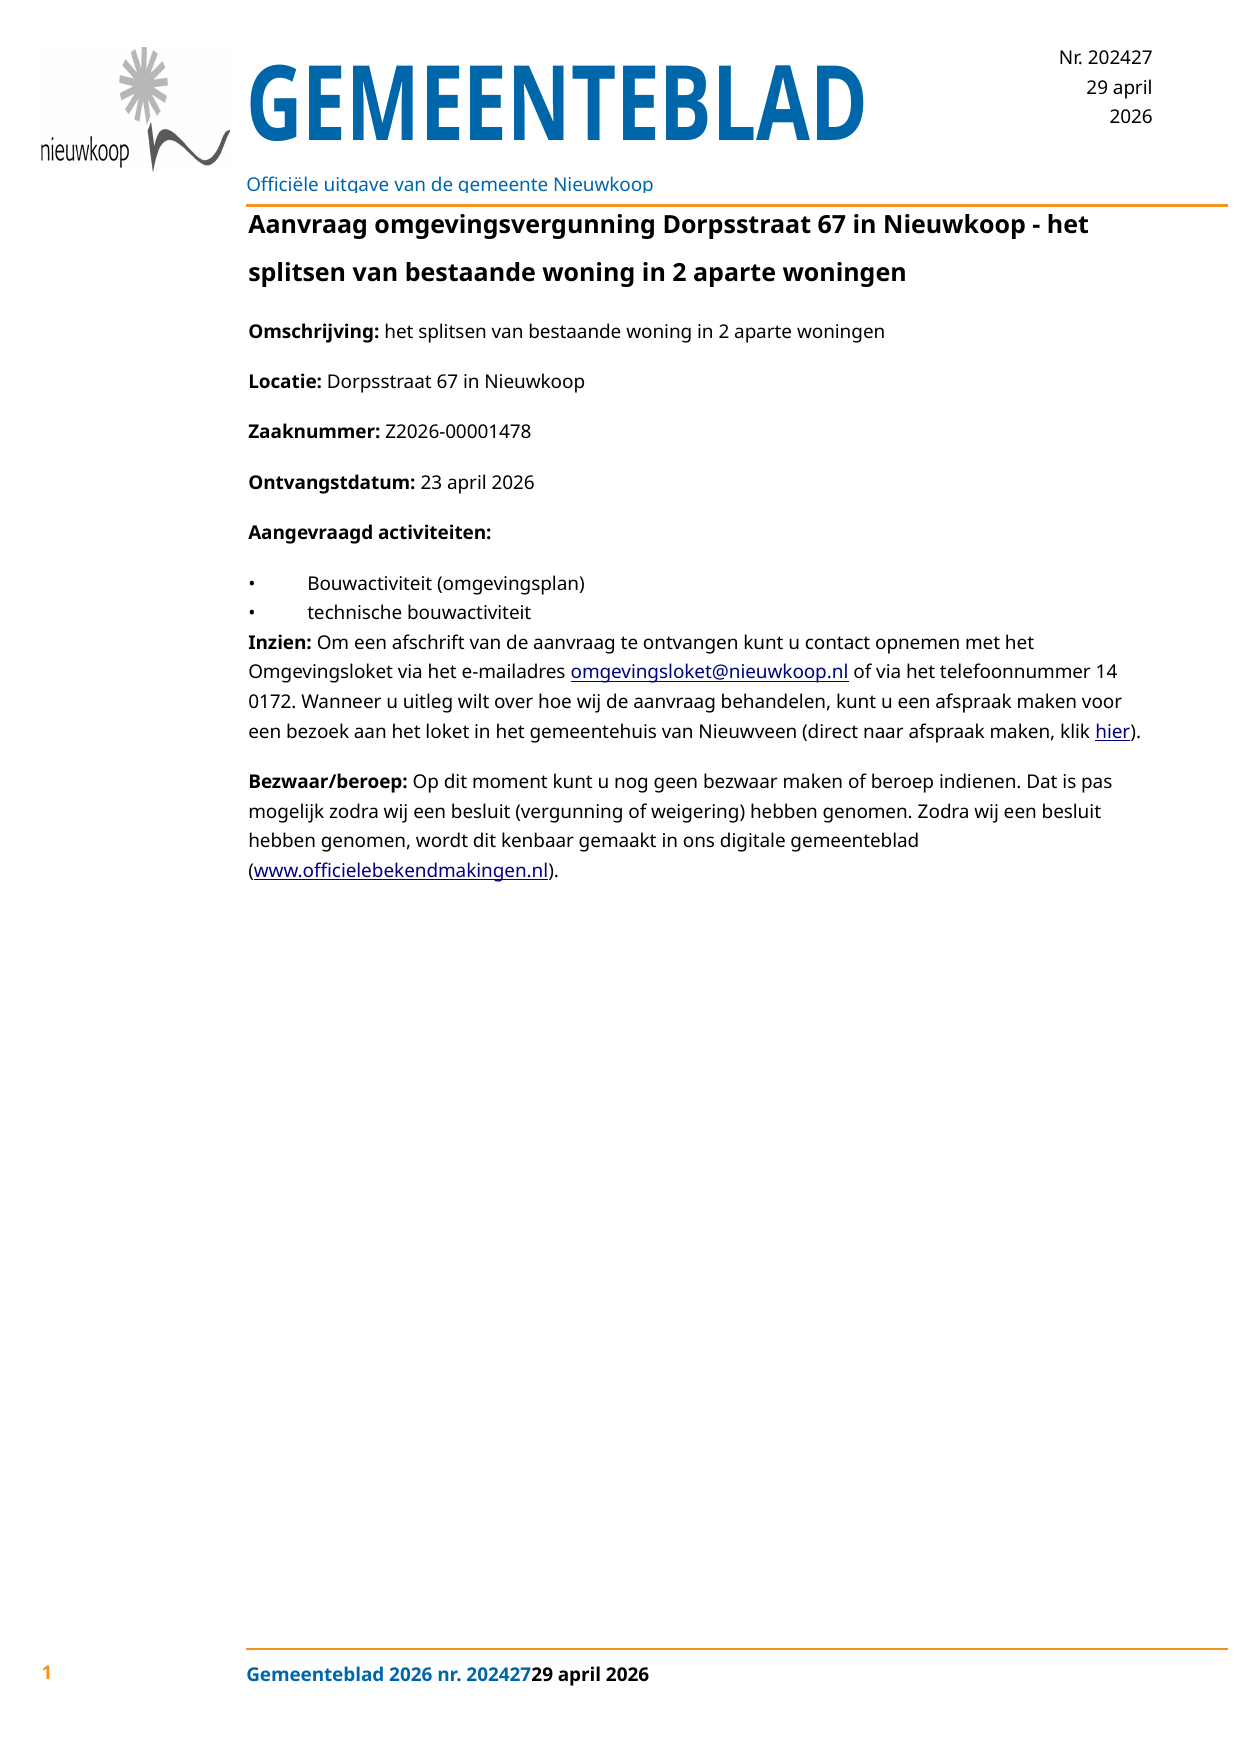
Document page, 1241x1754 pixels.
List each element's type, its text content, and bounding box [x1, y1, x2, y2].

text Omschrijving: het splitsen van bestaande woning in 2 aparte woningen [248, 318, 1152, 344]
text Ontvangstdatum: 23 april 2026 [248, 469, 1152, 495]
list Bouwactiviteit (omgevingsplan) [248, 570, 1152, 596]
text Zaaknummer: Z2026-00001478 [248, 419, 1152, 444]
text Bezwaar/beroep: Op dit moment kunt u nog geen bezwaar maken of beroep indienen. Dat is pas mogelijk zodra wij een besluit (vergunning of weigering) hebben genomen. Zodra wij een besluit hebben genomen, wordt dit kenbaar gemaakt in ons digitale gemeenteblad (www.officielebekendmakingen.nl). [248, 768, 1152, 883]
picture [41, 47, 231, 172]
list technische bouwactiviteit [248, 599, 1152, 625]
text Locatie: Dorpsstraat 67 in Nieuwkoop [248, 368, 1152, 394]
text Aangevraagd activiteiten: [248, 519, 1152, 545]
text Aanvraag omgevingsvergunning Dorpsstraat 67 in Nieuwkoop - het splitsen van bestaande woning in 2 aparte woningen [248, 207, 1152, 288]
text Inzien: Om een afschrift van de aanvraag te ontvangen kunt u contact opnemen met het Omgevingsloket via het e-mailadres omgevingsloket@nieuwkoop.nl of via het telefoonnummer 14 0172. Wanneer u uitleg wilt over hoe wij de aanvraag behandelen, kunt u een afspraak maken voor een bezoek aan het loket in het gemeentehuis van Nieuwveen (direct naar afspraak maken, klik hier). [248, 629, 1152, 744]
